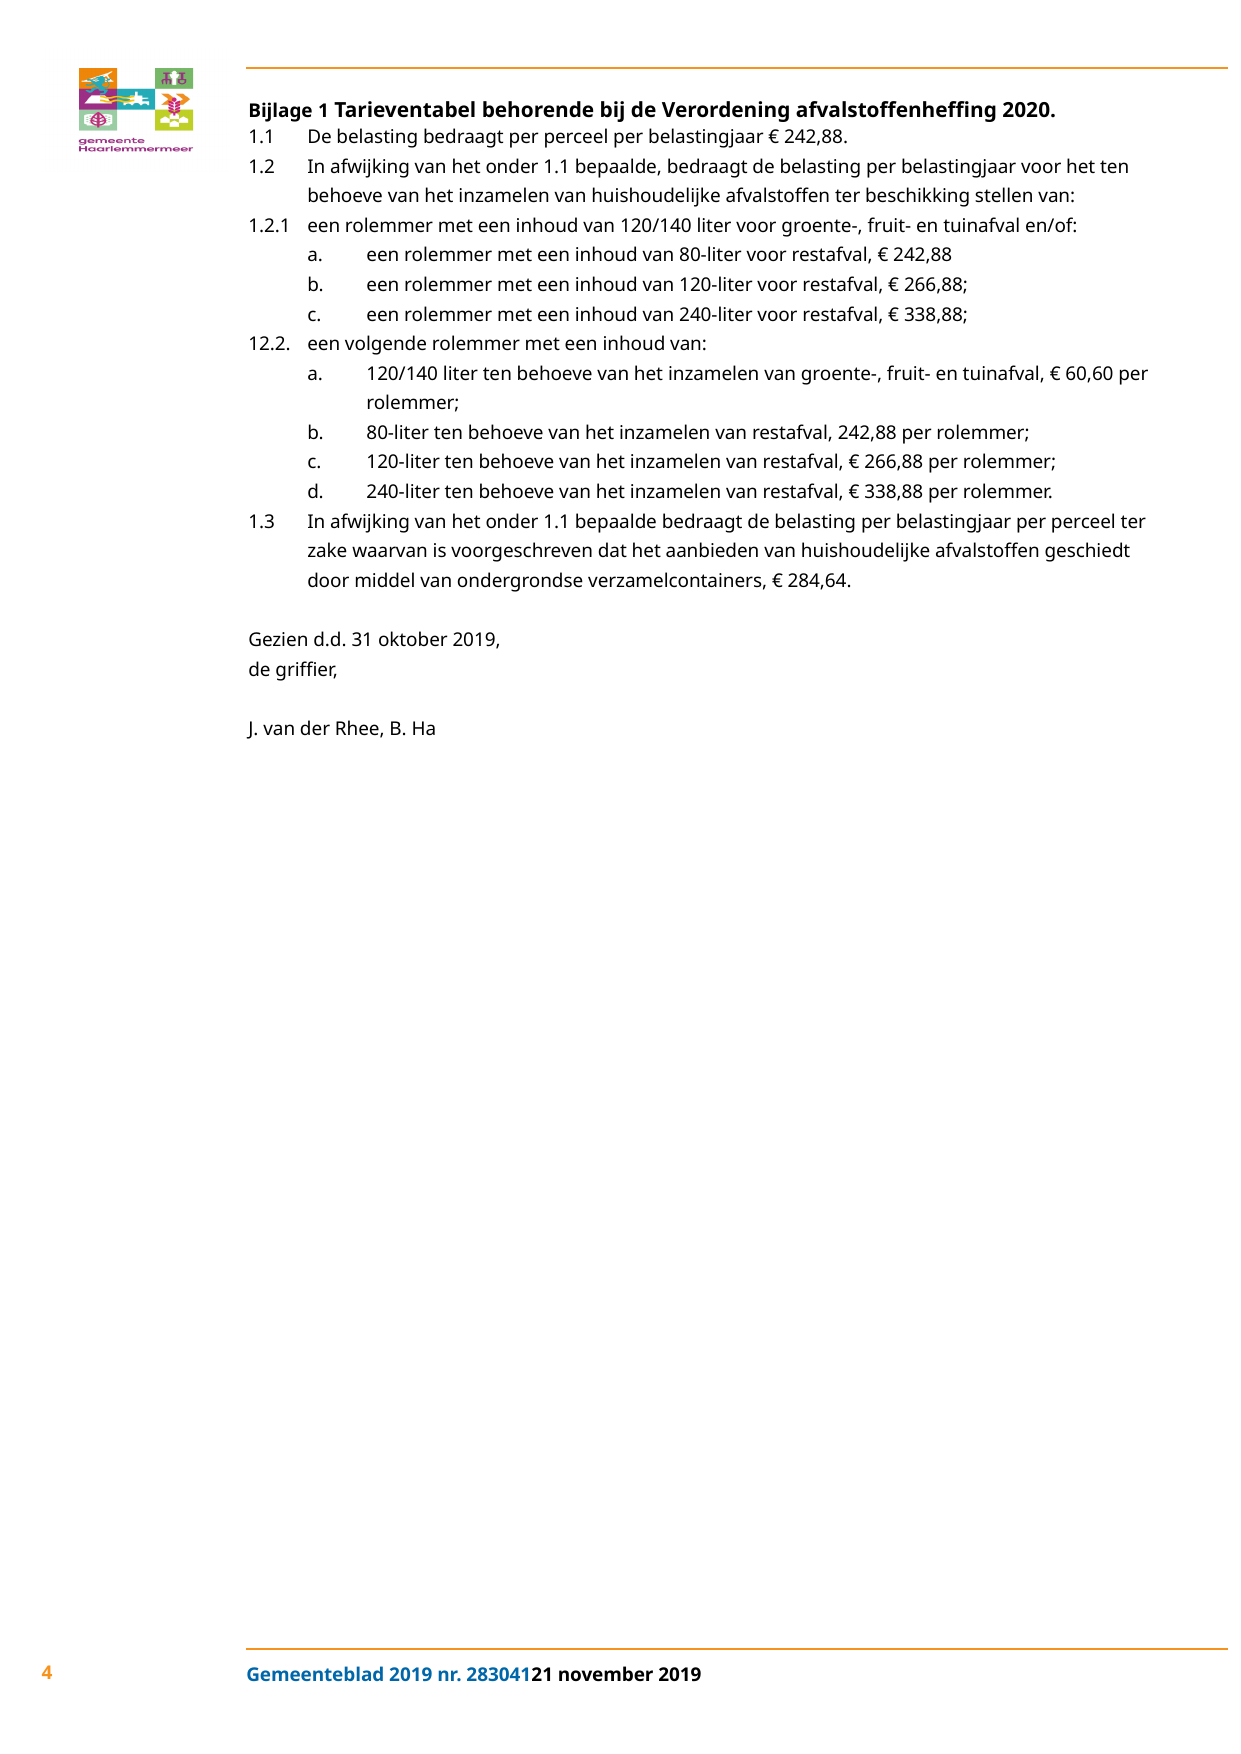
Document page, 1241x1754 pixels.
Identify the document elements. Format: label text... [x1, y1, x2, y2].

text Bijlage 1 Tarieventabel behorende bij de Verordening afvalstoffenheffing 2020. [248, 95, 1152, 123]
list In afwijking van het onder 1.1 bepaalde bedraagt de belasting per belastingjaar per perceel ter zake waarvan is voorgeschreven dat het aanbieden van huishoudelijke afvalstoffen geschiedt door middel van ondergrondse verzamelcontainers, € 284,64. [248, 508, 1152, 593]
picture [41, 47, 231, 172]
list een rolemmer met een inhoud van 240-liter voor restafval, € 338,88; [307, 301, 1152, 327]
list 80-liter ten behoeve van het inzamelen van restafval, 242,88 per rolemmer; [307, 419, 1152, 445]
list een rolemmer met een inhoud van 80-liter voor restafval, € 242,88 [307, 242, 1152, 267]
text de griffier, [248, 656, 1152, 682]
list een rolemmer met een inhoud van 120/140 liter voor groente-, fruit- en tuinafval en/of: [248, 212, 1152, 238]
list 120/140 liter ten behoeve van het inzamelen van groente-, fruit- en tuinafval, € 60,60 per rolemmer; [307, 360, 1152, 415]
list De belasting bedraagt per perceel per belastingjaar € 242,88. [248, 123, 1152, 149]
text Gezien d.d. 31 oktober 2019, [248, 626, 1152, 652]
list In afwijking van het onder 1.1 bepaalde, bedraagt de belasting per belastingjaar voor het ten behoeve van het inzamelen van huishoudelijke afvalstoffen ter beschikking stellen van: [248, 153, 1152, 208]
text J. van der Rhee, B. Ha [248, 715, 1152, 741]
list een volgende rolemmer met een inhoud van: [248, 330, 1152, 356]
list een rolemmer met een inhoud van 120-liter voor restafval, € 266,88; [307, 271, 1152, 297]
list 120-liter ten behoeve van het inzamelen van restafval, € 266,88 per rolemmer; [307, 449, 1152, 474]
list 240-liter ten behoeve van het inzamelen van restafval, € 338,88 per rolemmer. [307, 478, 1152, 504]
